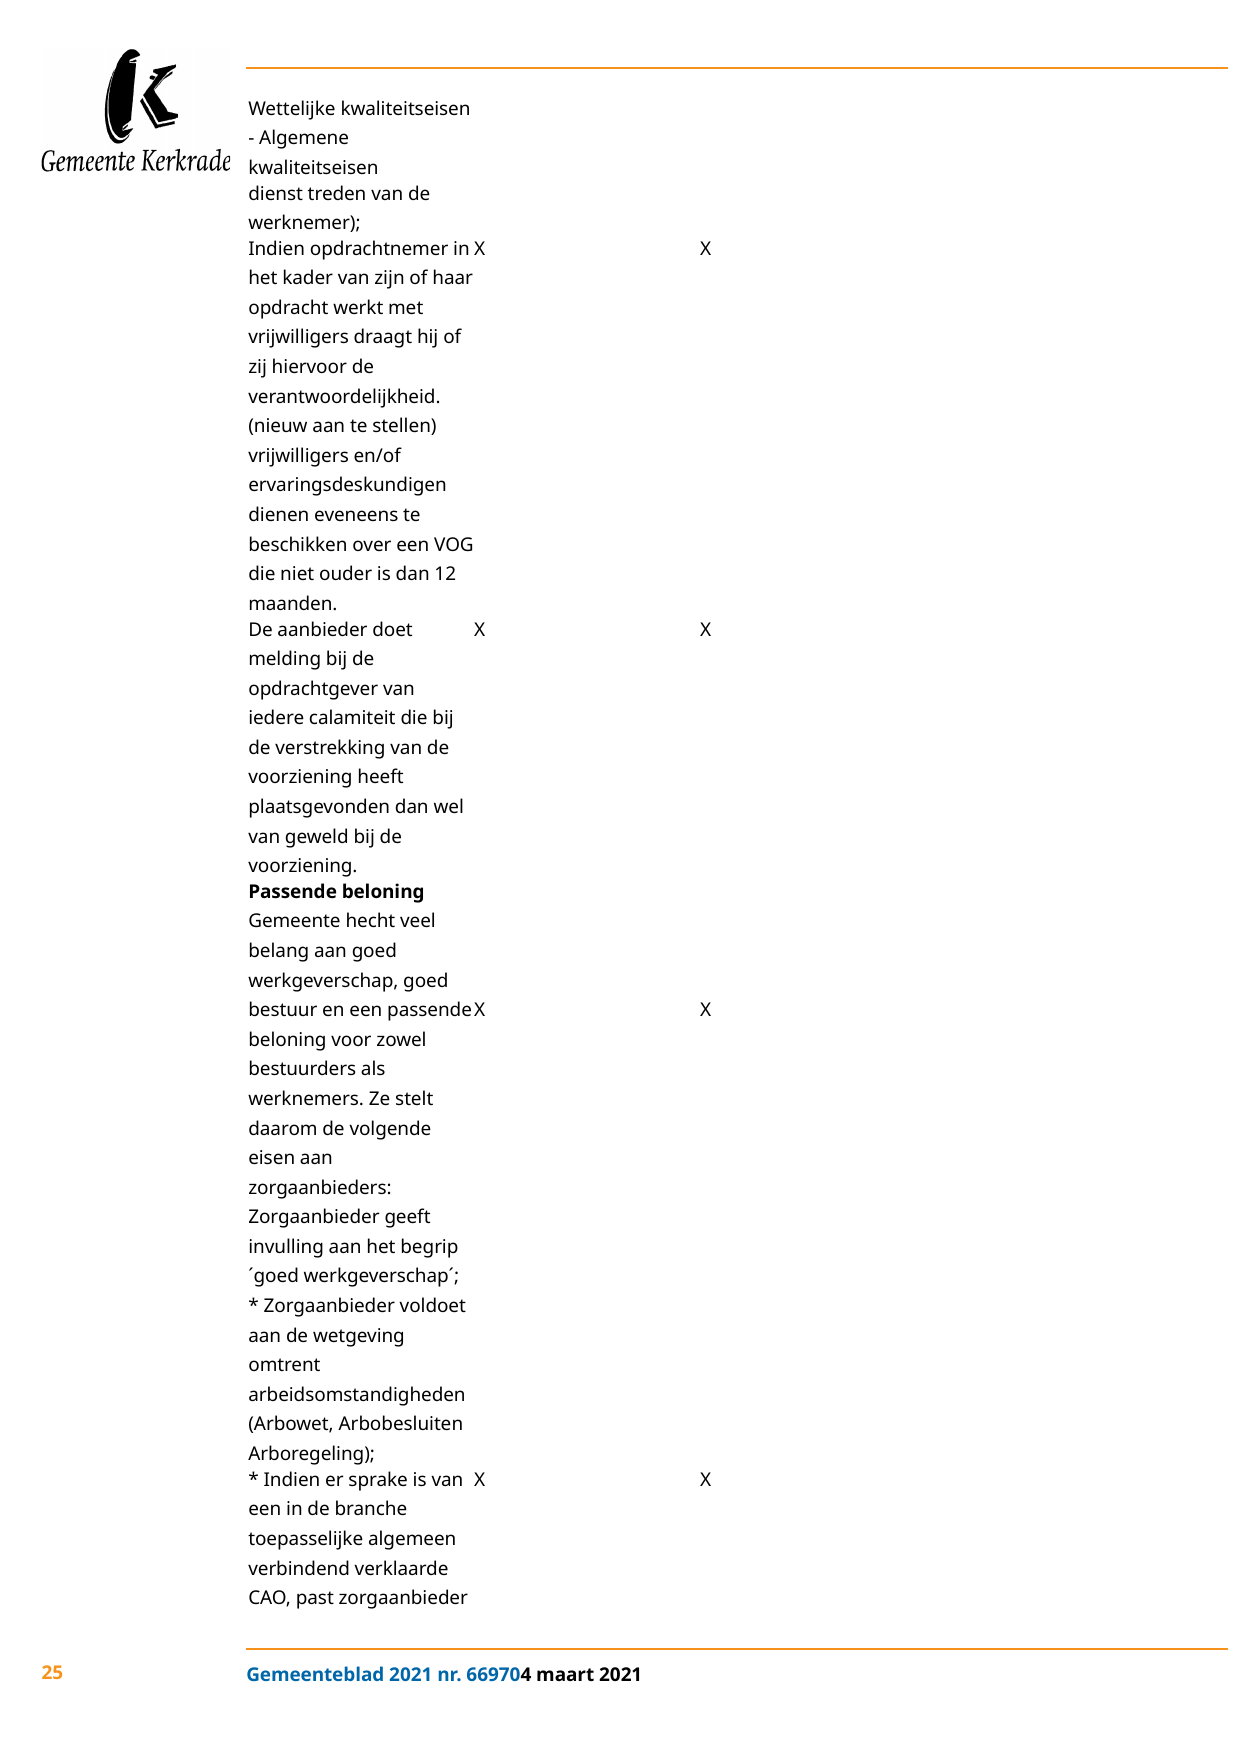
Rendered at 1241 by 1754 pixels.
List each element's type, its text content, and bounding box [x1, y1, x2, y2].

table_cell X [700, 1466, 926, 1610]
table_cell * Indien er sprake is van een in de branche toepasselijke algemeen verbindend verklaarde CAO, past zorgaanbieder [248, 1466, 474, 1610]
table_cell [474, 180, 700, 235]
table_cell [926, 180, 1152, 235]
table_cell X [700, 235, 926, 616]
table_cell X [700, 878, 926, 1466]
table_header [700, 95, 926, 180]
table_cell dienst treden van de werknemer); [248, 180, 474, 235]
table_cell De aanbieder doet melding bij de opdrachtgever van iedere calamiteit die bij de verstrekking van de voorziening heeft plaatsgevonden dan wel van geweld bij de voorziening. [248, 616, 474, 878]
table_cell [926, 1466, 1152, 1610]
table_cell Indien opdrachtnemer in het kader van zijn of haar opdracht werkt met vrijwilligers draagt hij of zij hiervoor de verantwoordelijkheid. (nieuw aan te stellen) vrijwilligers en/of ervaringsdeskundigen dienen eveneens te beschikken over een VOG die niet ouder is dan 12 maanden. [248, 235, 474, 616]
table_cell [926, 616, 1152, 878]
table_cell X [474, 1466, 700, 1610]
table_header [926, 95, 1152, 180]
table_cell X [700, 616, 926, 878]
table_cell [926, 878, 1152, 1466]
table_header Wettelijke kwaliteitseisen - Algemene kwaliteitseisen [248, 95, 474, 180]
table_cell Passende beloning Gemeente hecht veel belang aan goed werkgeverschap, goed bestuur en een passende beloning voor zowel bestuurders als werknemers. Ze stelt daarom de volgende eisen aan zorgaanbieders: Zorgaanbieder geeft invulling aan het begrip ´goed werkgeverschap´; * Zorgaanbieder voldoet aan de wetgeving omtrent arbeidsomstandigheden (Arbowet, Arbobesluiten Arboregeling); [248, 878, 474, 1466]
table_cell X [474, 616, 700, 878]
table_header [474, 95, 700, 180]
picture [41, 47, 231, 172]
table_cell X [474, 235, 700, 616]
table_cell [700, 180, 926, 235]
table_cell [926, 235, 1152, 616]
table_cell X [474, 878, 700, 1466]
